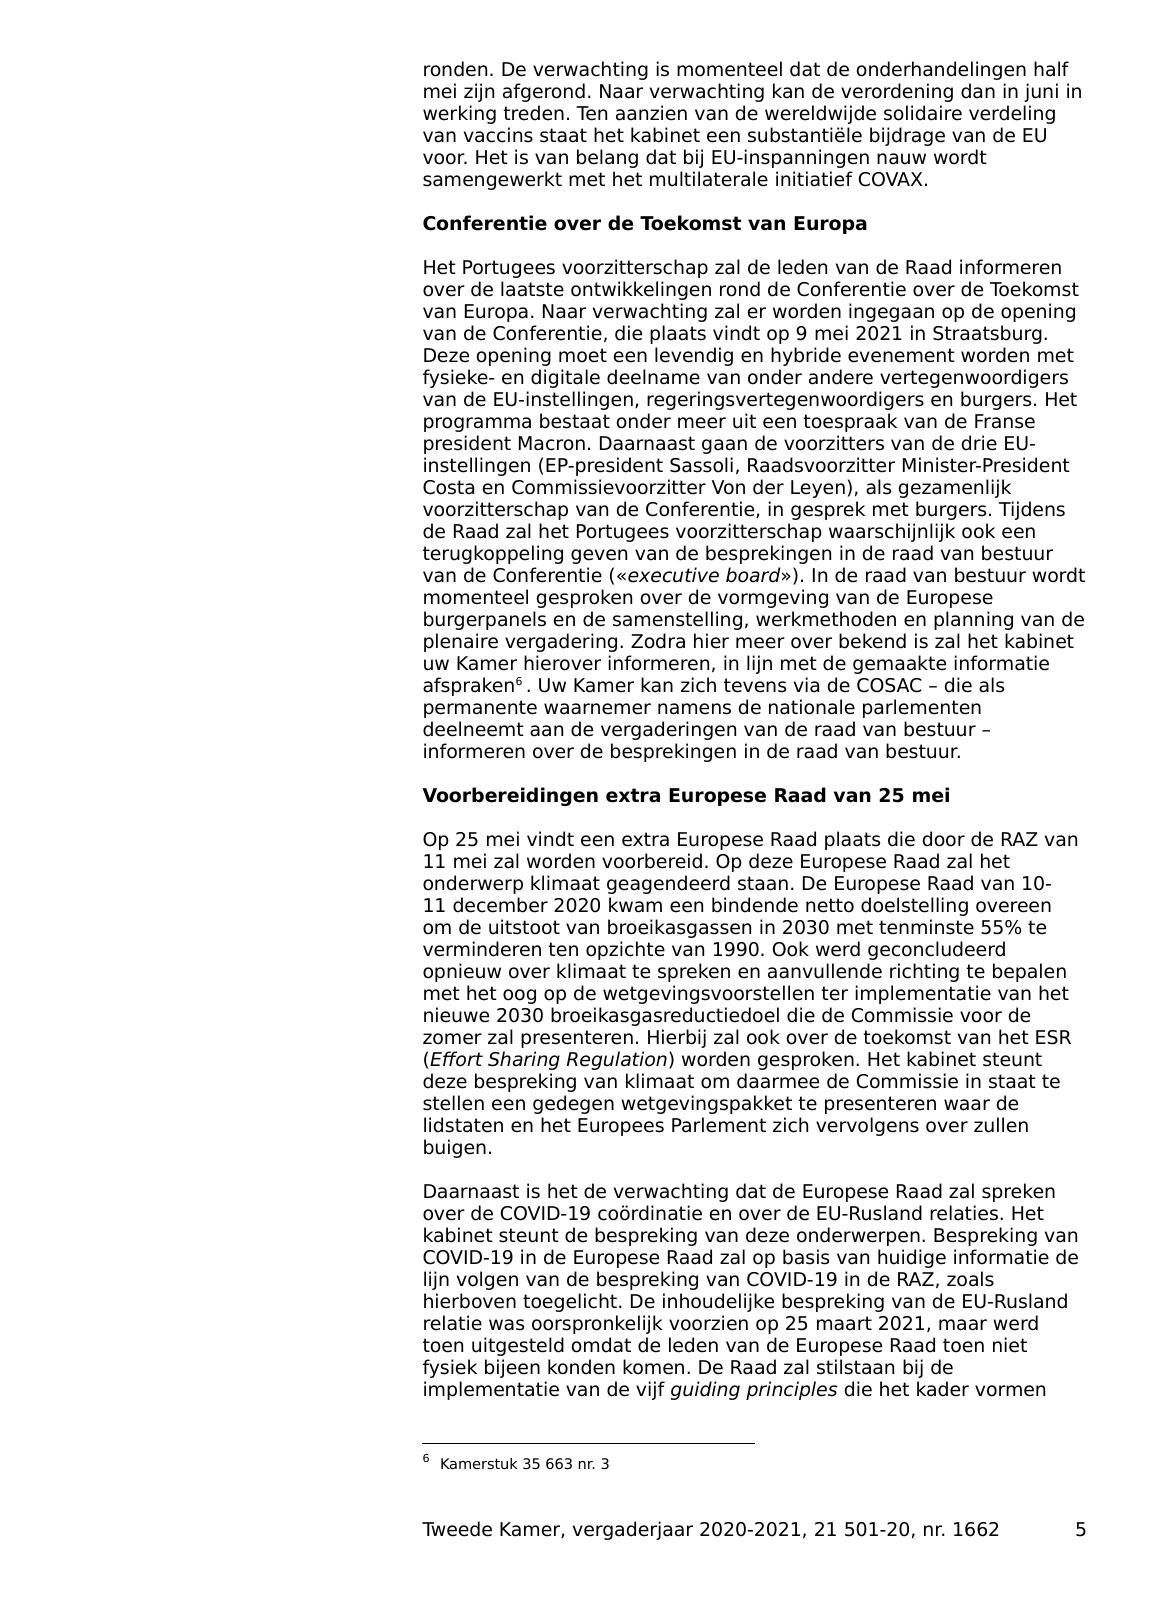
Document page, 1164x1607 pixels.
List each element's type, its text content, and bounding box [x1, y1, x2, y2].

text Daarnaast is het de verwachting dat de Europese Raad zal spreken over de COVID-19 coördinatie en over de EU-Rusland relaties. Het kabinet steunt de bespreking van deze onderwerpen. Bespreking van COVID-19 in de Europese Raad zal op basis van huidige informatie de lijn volgen van de bespreking van COVID-19 in de RAZ, zoals hierboven toegelicht. De inhoudelijke bespreking van de EU-Rusland relatie was oorspronkelijk voorzien op 25 maart 2021, maar werd toen uitgesteld omdat de leden van de Europese Raad toen niet fysiek bijeen konden komen. De Raad zal stilstaan bij de implementatie van de vijf guiding principles die het kader vormen [422, 1181, 1087, 1401]
text Het Portugees voorzitterschap zal de leden van de Raad informeren over de laatste ontwikkelingen rond de Conferentie over de Toekomst van Europa. Naar verwachting zal er worden ingegaan op de opening van de Conferentie, die plaats vindt op 9 mei 2021 in Straatsburg. Deze opening moet een levendig en hybride evenement worden met fysieke- en digitale deelname van onder andere vertegenwoordigers van de EU-instellingen, regeringsvertegenwoordigers en burgers. Het programma bestaat onder meer uit een toespraak van de Franse president Macron. Daarnaast gaan de voorzitters van de drie EU-instellingen (EP-president Sassoli, Raadsvoorzitter Minister-President Costa en Commissievoorzitter Von der Leyen), als gezamenlijk voorzitterschap van de Conferentie, in gesprek met burgers. Tijdens de Raad zal het Portugees voorzitterschap waarschijnlijk ook een terugkoppeling geven van de besprekingen in de raad van bestuur van de Conferentie («executive board»). In de raad van bestuur wordt momenteel gesproken over de vormgeving van de Europese burgerpanels en de samenstelling, werkmethoden en planning van de plenaire vergadering. Zodra hier meer over bekend is zal het kabinet uw Kamer hierover informeren, in lijn met de gemaakte informatie afspraken. Uw Kamer kan zich tevens via de COSAC – die als permanente waarnemer namens de nationale parlementen deelneemt aan de vergaderingen van de raad van bestuur – informeren over de besprekingen in de raad van bestuur. [422, 257, 1087, 763]
subtitle Voorbereidingen extra Europese Raad van 25 mei [422, 785, 1087, 807]
text Kamerstuk 35 663 nr. 3 [422, 1452, 1087, 1474]
text Op 25 mei vindt een extra Europese Raad plaats die door de RAZ van 11 mei zal worden voorbereid. Op deze Europese Raad zal het onderwerp klimaat geagendeerd staan. De Europese Raad van 10-11 december 2020 kwam een bindende netto doelstelling overeen om de uitstoot van broeikasgassen in 2030 met tenminste 55% te verminderen ten opzichte van 1990. Ook werd geconcludeerd opnieuw over klimaat te spreken en aanvullende richting te bepalen met het oog op de wetgevingsvoorstellen ter implementatie van het nieuwe 2030 broeikasgasreductiedoel die de Commissie voor de zomer zal presenteren. Hierbij zal ook over de toekomst van het ESR (Effort Sharing Regulation) worden gesproken. Het kabinet steunt deze bespreking van klimaat om daarmee de Commissie in staat te stellen een gedegen wetgevingspakket te presenteren waar de lidstaten en het Europees Parlement zich vervolgens over zullen buigen. [422, 829, 1087, 1159]
text ronden. De verwachting is momenteel dat de onderhandelingen half mei zijn afgerond. Naar verwachting kan de verordening dan in juni in werking treden. Ten aanzien van de wereldwijde solidaire verdeling van vaccins staat het kabinet een substantiële bijdrage van de EU voor. Het is van belang dat bij EU-inspanningen nauw wordt samengewerkt met het multilaterale initiatief COVAX. [422, 59, 1087, 191]
subtitle Conferentie over de Toekomst van Europa [422, 213, 1087, 235]
